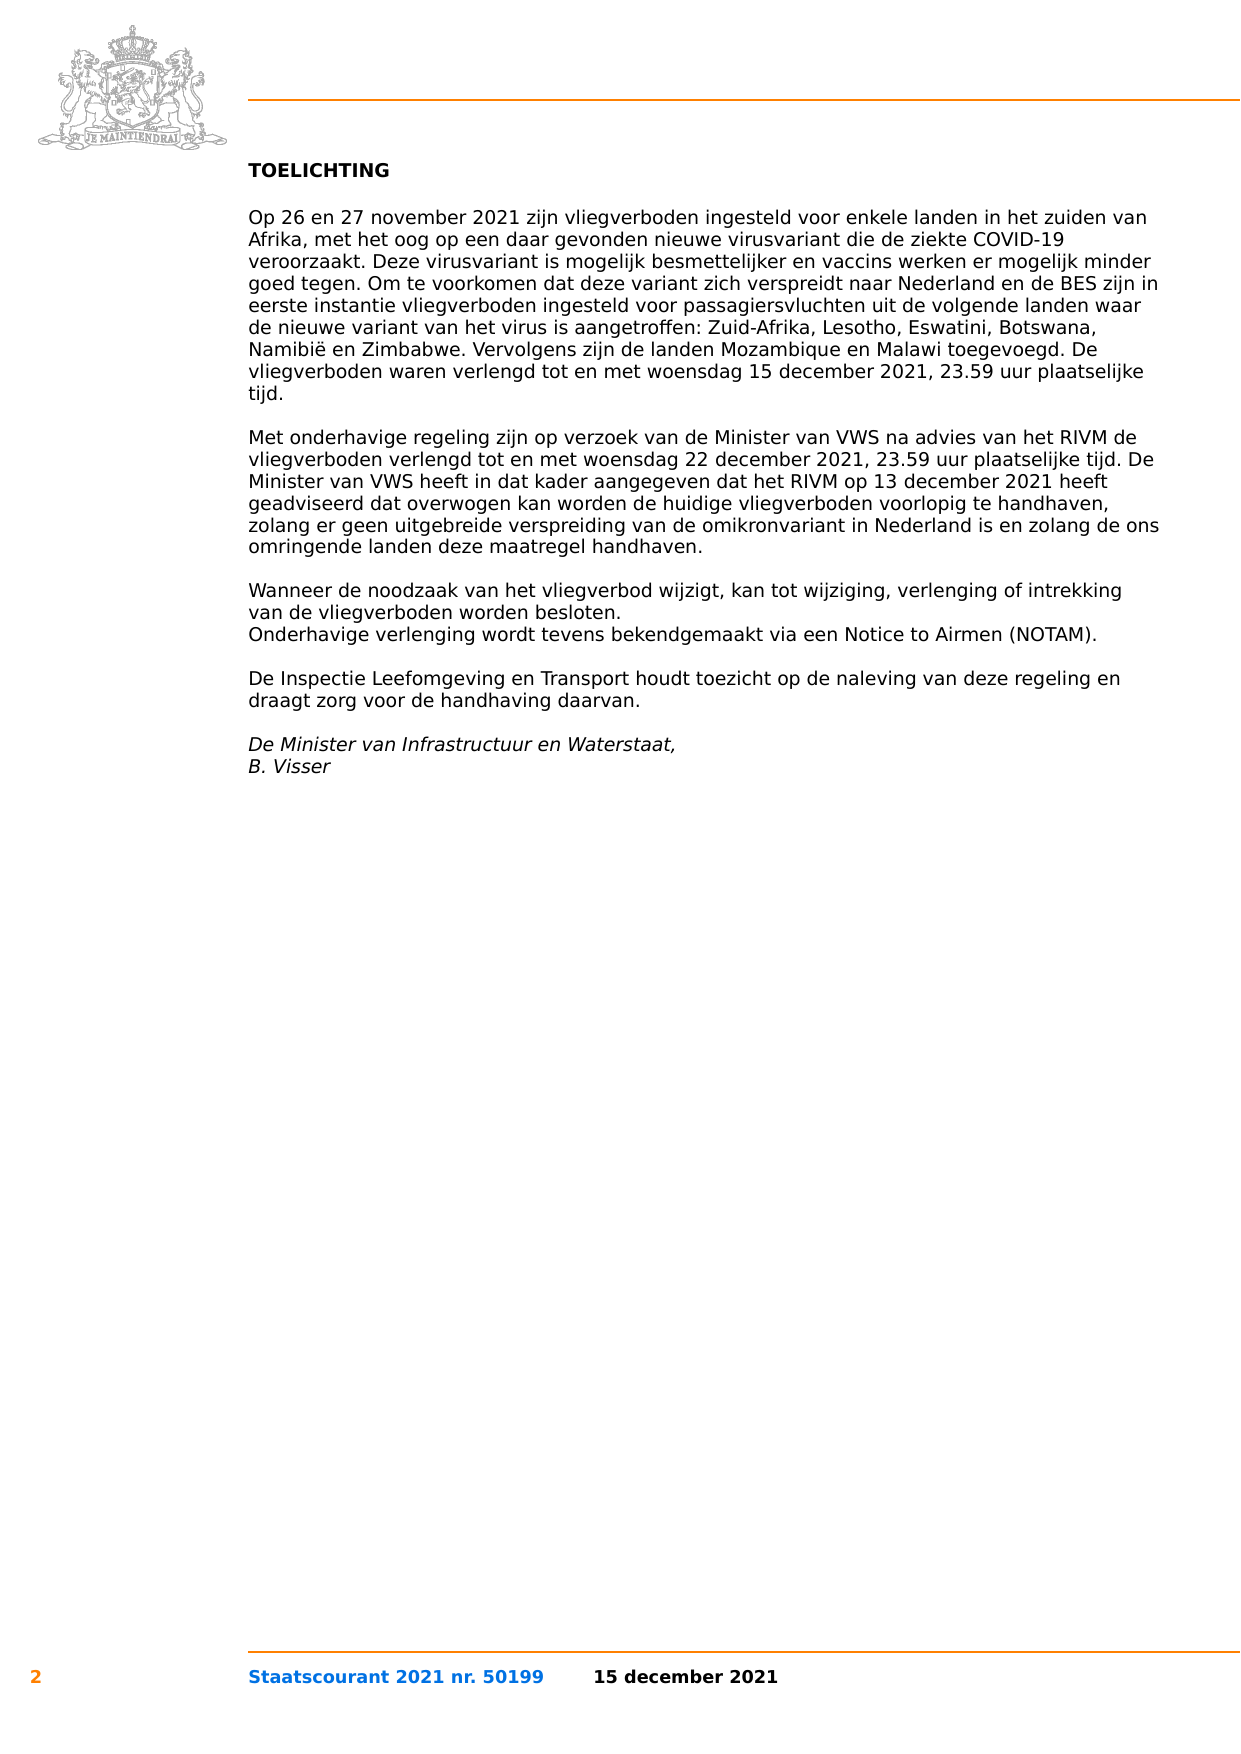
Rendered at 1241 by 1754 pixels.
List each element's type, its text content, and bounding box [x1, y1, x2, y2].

subtitle TOELICHTING [248, 160, 1163, 182]
text Met onderhavige regeling zijn op verzoek van de Minister van VWS na advies van het RIVM de vliegverboden verlengd tot en met woensdag 22 december 2021, 23.59 uur plaatselijke tijd. De Minister van VWS heeft in dat kader aangegeven dat het RIVM op 13 december 2021 heeft geadviseerd dat overwogen kan worden de huidige vliegverboden voorlopig te handhaven, zolang er geen uitgebreide verspreiding van de omikronvariant in Nederland is en zolang de ons omringende landen deze maatregel handhaven. [248, 427, 1163, 558]
text Onderhavige verlenging wordt tevens bekendgemaakt via een Notice to Airmen (NOTAM). [248, 624, 1163, 646]
text De Inspectie Leefomgeving en Transport houdt toezicht op de naleving van deze regeling en draagt zorg voor de handhaving daarvan. [248, 668, 1163, 712]
text De Minister van Infrastructuur en Waterstaat, B. Visser [248, 734, 1163, 778]
picture [38, 25, 227, 150]
text Op 26 en 27 november 2021 zijn vliegverboden ingesteld voor enkele landen in het zuiden van Afrika, met het oog op een daar gevonden nieuwe virusvariant die de ziekte COVID-19 veroorzaakt. Deze virusvariant is mogelijk besmettelijker en vaccins werken er mogelijk minder goed tegen. Om te voorkomen dat deze variant zich verspreidt naar Nederland en de BES zijn in eerste instantie vliegverboden ingesteld voor passagiersvluchten uit de volgende landen waar de nieuwe variant van het virus is aangetroffen: Zuid-Afrika, Lesotho, Eswatini, Botswana, Namibië en Zimbabwe. Vervolgens zijn de landen Mozambique en Malawi toegevoegd. De vliegverboden waren verlengd tot en met woensdag 15 december 2021, 23.59 uur plaatselijke tijd. [248, 207, 1163, 405]
text Wanneer de noodzaak van het vliegverbod wijzigt, kan tot wijziging, verlenging of intrekking van de vliegverboden worden besloten. [248, 580, 1163, 624]
